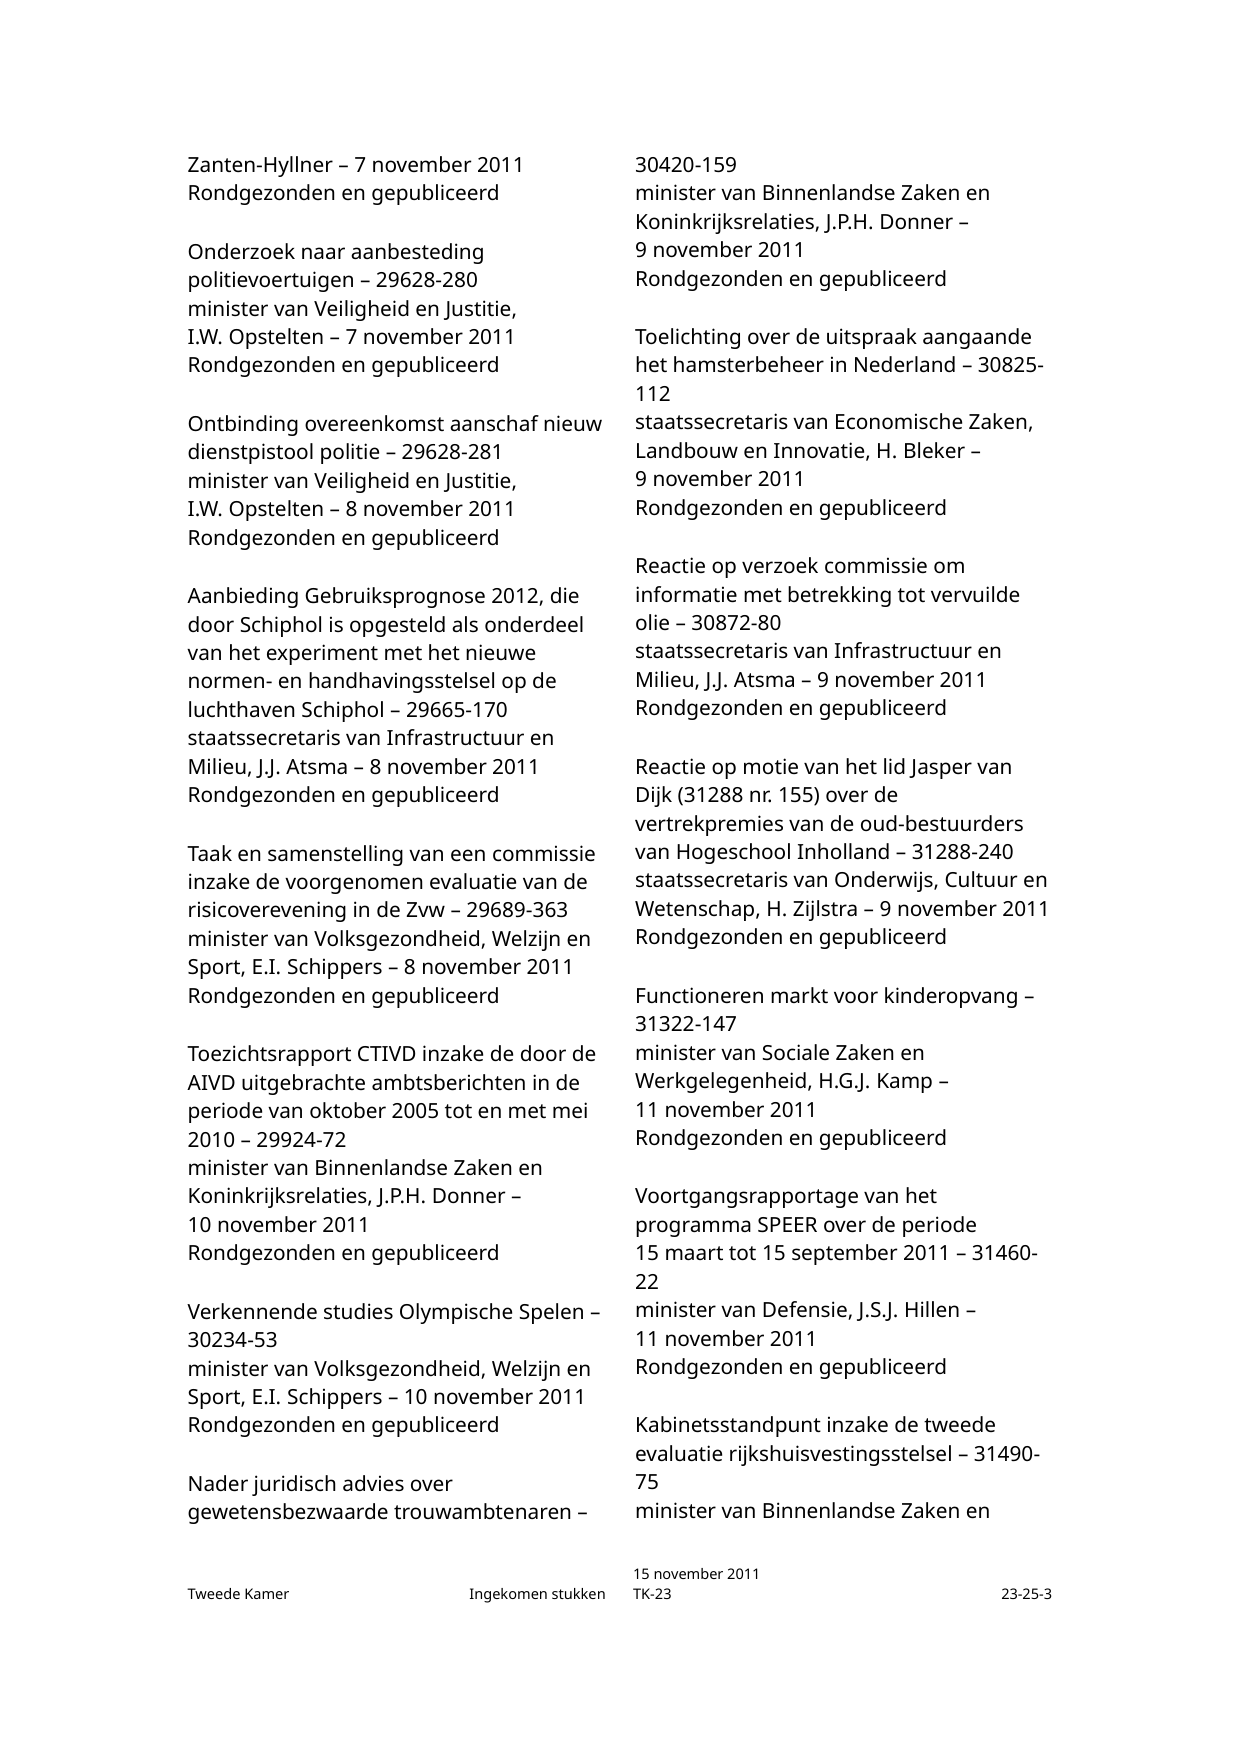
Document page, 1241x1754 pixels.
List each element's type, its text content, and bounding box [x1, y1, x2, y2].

text Rondgezonden en gepubliceerd [635, 922, 1053, 951]
text 30420-159 [635, 150, 1053, 178]
text Reactie op verzoek commissie om informatie met betrekking tot vervuilde olie – 30872-80 [635, 551, 1053, 637]
text minister van Sociale Zaken en Werkgelegenheid, H.G.J. Kamp – 11 november 2011 [635, 1038, 1053, 1123]
text Toezichtsrapport CTIVD inzake de door de AIVD uitgebrachte ambtsberichten in de periode van oktober 2005 tot en met mei 2010 – 29924-72 [187, 1039, 605, 1153]
text Onderzoek naar aanbesteding politievoertuigen – 29628-280 [187, 237, 605, 294]
text Ontbinding overeenkomst aanschaf nieuw dienstpistool politie – 29628-281 [187, 409, 605, 466]
text Rondgezonden en gepubliceerd [635, 264, 1053, 292]
text minister van Binnenlandse Zaken en Koninkrijksrelaties, J.P.H. Donner – 10 november 2011 [187, 1153, 605, 1238]
text minister van Binnenlandse Zaken en [635, 1496, 1053, 1524]
text Taak en samenstelling van een commissie inzake de voorgenomen evaluatie van de risicoverevening in de Zvw – 29689-363 [187, 839, 605, 924]
text Rondgezonden en gepubliceerd [187, 1411, 605, 1439]
text Rondgezonden en gepubliceerd [187, 780, 605, 809]
text minister van Volksgezondheid, Welzijn en Sport, E.I. Schippers – 10 november 2011 [187, 1354, 605, 1411]
text staatssecretaris van Infrastructuur en Milieu, J.J. Atsma – 8 november 2011 [187, 723, 605, 780]
text staatssecretaris van Economische Zaken, Landbouw en Innovatie, H. Bleker – 9 november 2011 [635, 407, 1053, 493]
text Rondgezonden en gepubliceerd [187, 523, 605, 551]
text minister van Binnenlandse Zaken en Koninkrijksrelaties, J.P.H. Donner – 9 november 2011 [635, 178, 1053, 264]
text Reactie op motie van het lid Jasper van Dijk (31288 nr. 155) over de vertrekpremies van de oud-bestuurders van Hogeschool Inholland – 31288-240 [635, 752, 1053, 866]
text Verkennende studies Olympische Spelen – 30234-53 [187, 1297, 605, 1354]
text Rondgezonden en gepubliceerd [187, 1238, 605, 1267]
text Rondgezonden en gepubliceerd [187, 178, 605, 207]
text minister van Volksgezondheid, Welzijn en Sport, E.I. Schippers – 8 november 2011 [187, 924, 605, 981]
text minister van Veiligheid en Justitie, I.W. Opstelten – 8 november 2011 [187, 466, 605, 523]
text staatssecretaris van Infrastructuur en Milieu, J.J. Atsma – 9 november 2011 [635, 637, 1053, 693]
text Zanten-Hyllner – 7 november 2011 [187, 150, 605, 178]
text Aanbieding Gebruiksprognose 2012, die door Schiphol is opgesteld als onderdeel van het experiment met het nieuwe normen- en handhavingsstelsel op de luchthaven Schiphol – 29665-170 [187, 581, 605, 723]
text Kabinetsstandpunt inzake de tweede evaluatie rijkshuisvestingsstelsel – 31490-75 [635, 1411, 1053, 1496]
text Rondgezonden en gepubliceerd [635, 1352, 1053, 1381]
text Nader juridisch advies over gewetensbezwaarde trouwambtenaren – [187, 1469, 605, 1526]
text Rondgezonden en gepubliceerd [187, 981, 605, 1009]
text minister van Defensie, J.S.J. Hillen – 11 november 2011 [635, 1295, 1053, 1352]
text Rondgezonden en gepubliceerd [187, 351, 605, 379]
text Rondgezonden en gepubliceerd [635, 693, 1053, 722]
text Rondgezonden en gepubliceerd [635, 1123, 1053, 1152]
text Voortgangsrapportage van het programma SPEER over de periode 15 maart tot 15 september 2011 – 31460-22 [635, 1182, 1053, 1295]
text Functioneren markt voor kinderopvang – 31322-147 [635, 981, 1053, 1038]
text minister van Veiligheid en Justitie, I.W. Opstelten – 7 november 2011 [187, 294, 605, 351]
text Toelichting over de uitspraak aangaande het hamsterbeheer in Nederland – 30825-112 [635, 322, 1053, 407]
text staatssecretaris van Onderwijs, Cultuur en Wetenschap, H. Zijlstra – 9 november 2011 [635, 866, 1053, 922]
text Rondgezonden en gepubliceerd [635, 493, 1053, 521]
